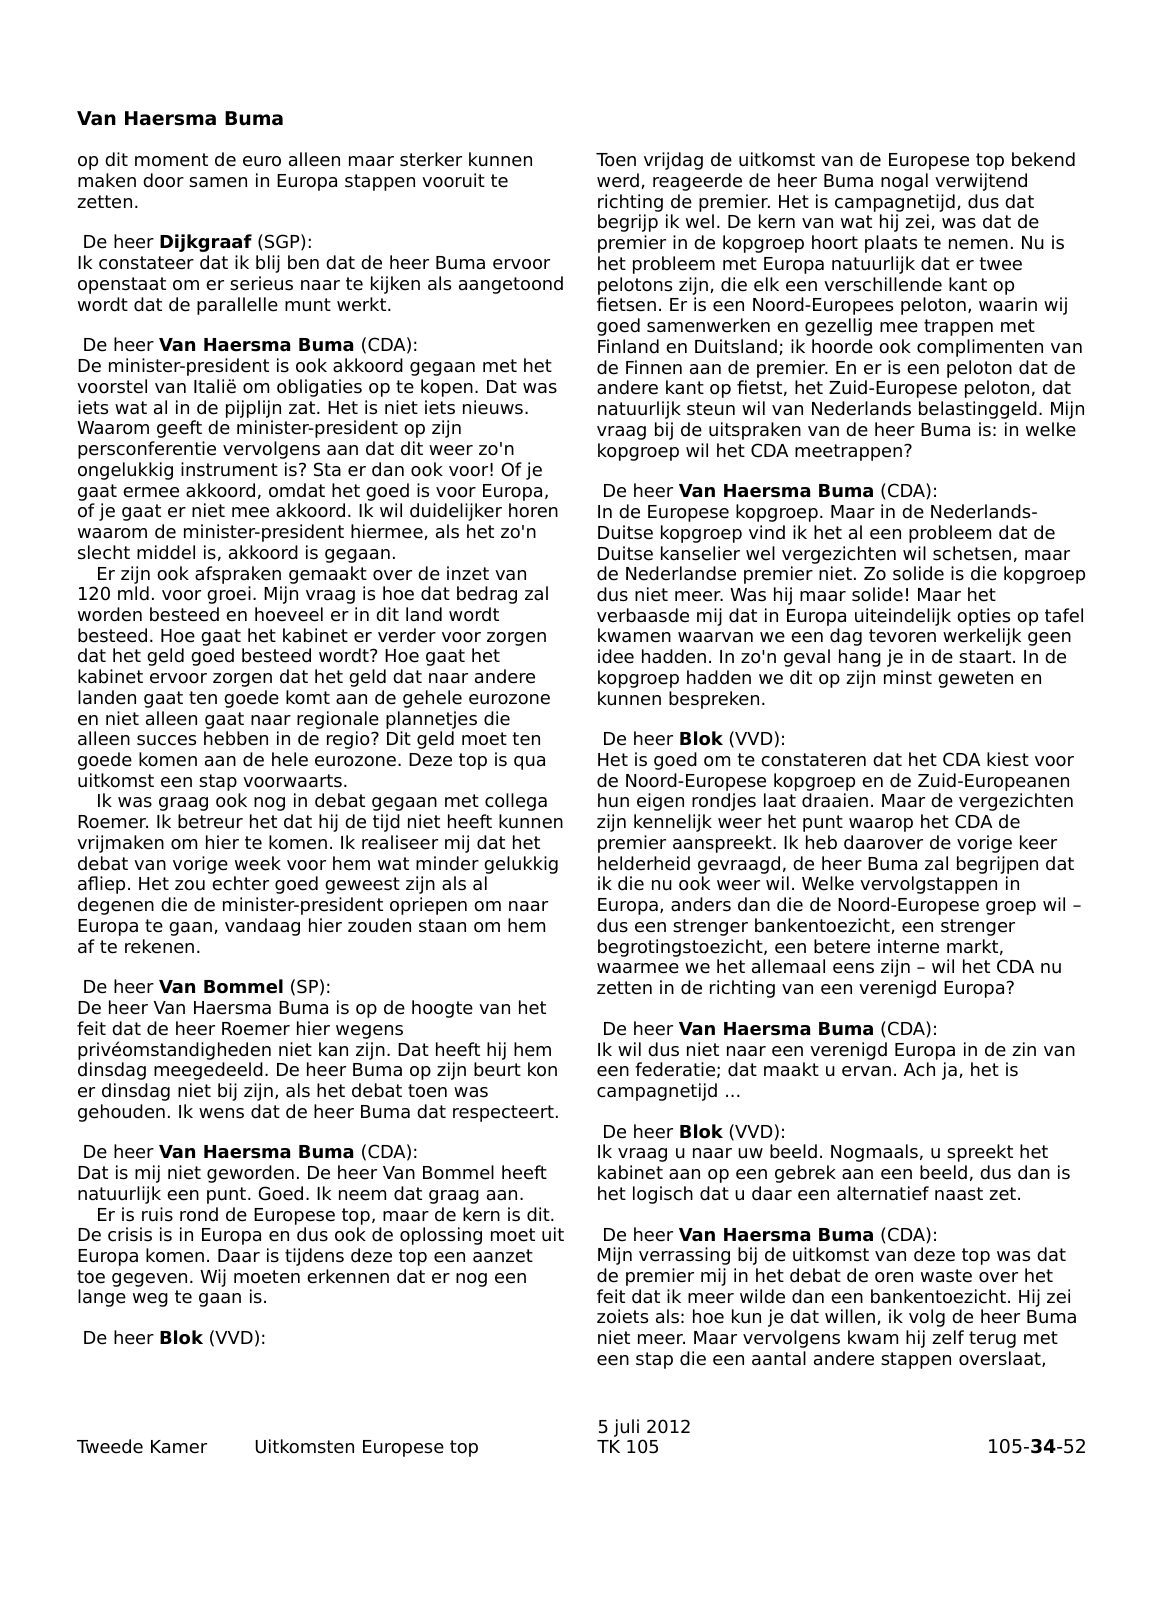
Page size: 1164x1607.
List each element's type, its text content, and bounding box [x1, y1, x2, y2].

text Ik was graag ook nog in debat gegaan met collega Roemer. Ik betreur het dat hij de tijd niet heeft kunnen vrijmaken om hier te komen. Ik realiseer mij dat het debat van vorige week voor hem wat minder gelukkig afliep. Het zou echter goed geweest zijn als al degenen die de minister-president opriepen om naar Europa te gaan, vandaag hier zouden staan om hem af te rekenen. [77, 791, 567, 957]
text De heer Van Haersma Buma (CDA): [596, 1224, 1087, 1245]
text De heer Van Bommel (SP): [77, 977, 567, 998]
text De heer Blok (VVD): [596, 1122, 1087, 1142]
text op dit moment de euro alleen maar sterker kunnen maken door samen in Europa stappen vooruit te zetten. [77, 150, 567, 212]
text De heer Van Haersma Buma (CDA): [596, 1019, 1087, 1039]
text De heer Blok (VVD): [596, 729, 1087, 750]
text De heer Van Haersma Buma (CDA): [596, 481, 1087, 502]
text Ik constateer dat ik blij ben dat de heer Buma ervoor openstaat om er serieus naar te kijken als aangetoond wordt dat de parallelle munt werkt. [77, 253, 567, 315]
text Er is ruis rond de Europese top, maar de kern is dit. De crisis is in Europa en dus ook de oplossing moet uit Europa komen. Daar is tijdens deze top een aanzet toe gegeven. Wij moeten erkennen dat er nog een lange weg te gaan is. [77, 1204, 567, 1308]
text De heer Dijkgraaf (SGP): [77, 232, 567, 253]
text Ik wil dus niet naar een verenigd Europa in de zin van een federatie; dat maakt u ervan. Ach ja, het is campagnetijd ... [596, 1039, 1087, 1102]
text De minister-president is ook akkoord gegaan met het voorstel van Italië om obligaties op te kopen. Dat was iets wat al in de pijplijn zat. Het is niet iets nieuws. Waarom geeft de minister-president op zijn persconferentie vervolgens aan dat dit weer zo'n ongelukkig instrument is? Sta er dan ook voor! Of je gaat ermee akkoord, omdat het goed is voor Europa, of je gaat er niet mee akkoord. Ik wil duidelijker horen waarom de minister-president hiermee, als het zo'n slecht middel is, akkoord is gegaan. [77, 356, 567, 563]
text De heer Blok (VVD): [77, 1328, 567, 1349]
text Toen vrijdag de uitkomst van de Europese top bekend werd, reageerde de heer Buma nogal verwijtend richting de premier. Het is campagnetijd, dus dat begrijp ik wel. De kern van wat hij zei, was dat de premier in de kopgroep hoort plaats te nemen. Nu is het probleem met Europa natuurlijk dat er twee pelotons zijn, die elk een verschillende kant op fietsen. Er is een Noord-Europees peloton, waarin wij goed samenwerken en gezellig mee trappen met Finland en Duitsland; ik hoorde ook complimenten van de Finnen aan de premier. En er is een peloton dat de andere kant op fietst, het Zuid-Europese peloton, dat natuurlijk steun wil van Nederlands belastinggeld. Mijn vraag bij de uitspraken van de heer Buma is: in welke kopgroep wil het CDA meetrappen? [596, 150, 1087, 461]
text Ik vraag u naar uw beeld. Nogmaals, u spreekt het kabinet aan op een gebrek aan een beeld, dus dan is het logisch dat u daar een alternatief naast zet. [596, 1142, 1087, 1204]
text De heer Van Haersma Buma (CDA): [77, 335, 567, 356]
text Mijn verrassing bij de uitkomst van deze top was dat de premier mij in het debat de oren waste over het feit dat ik meer wilde dan een bankentoezicht. Hij zei zoiets als: hoe kun je dat willen, ik volg de heer Buma niet meer. Maar vervolgens kwam hij zelf terug met een stap die een aantal andere stappen overslaat, [596, 1245, 1087, 1369]
text De heer Van Haersma Buma (CDA): [77, 1142, 567, 1163]
text Dat is mij niet geworden. De heer Van Bommel heeft natuurlijk een punt. Goed. Ik neem dat graag aan. [77, 1163, 567, 1204]
text In de Europese kopgroep. Maar in de Nederlands-Duitse kopgroep vind ik het al een probleem dat de Duitse kanselier wel vergezichten wil schetsen, maar de Nederlandse premier niet. Zo solide is die kopgroep dus niet meer. Was hij maar solide! Maar het verbaasde mij dat in Europa uiteindelijk opties op tafel kwamen waarvan we een dag tevoren werkelijk geen idee hadden. In zo'n geval hang je in de staart. In de kopgroep hadden we dit op zijn minst geweten en kunnen bespreken. [596, 502, 1087, 709]
text De heer Van Haersma Buma is op de hoogte van het feit dat de heer Roemer hier wegens privéomstandigheden niet kan zijn. Dat heeft hij hem dinsdag meegedeeld. De heer Buma op zijn beurt kon er dinsdag niet bij zijn, als het debat toen was gehouden. Ik wens dat de heer Buma dat respecteert. [77, 998, 567, 1122]
text Er zijn ook afspraken gemaakt over de inzet van 120 mld. voor groei. Mijn vraag is hoe dat bedrag zal worden besteed en hoeveel er in dit land wordt besteed. Hoe gaat het kabinet er verder voor zorgen dat het geld goed besteed wordt? Hoe gaat het kabinet ervoor zorgen dat het geld dat naar andere landen gaat ten goede komt aan de gehele eurozone en niet alleen gaat naar regionale plannetjes die alleen succes hebben in de regio? Dit geld moet ten goede komen aan de hele eurozone. Deze top is qua uitkomst een stap voorwaarts. [77, 563, 567, 791]
text Het is goed om te constateren dat het CDA kiest voor de Noord-Europese kopgroep en de Zuid-Europeanen hun eigen rondjes laat draaien. Maar de vergezichten zijn kennelijk weer het punt waarop het CDA de premier aanspreekt. Ik heb daarover de vorige keer helderheid gevraagd, de heer Buma zal begrijpen dat ik die nu ook weer wil. Welke vervolgstappen in Europa, anders dan die de Noord-Europese groep wil – dus een strenger bankentoezicht, een strenger begrotingstoezicht, een betere interne markt, waarmee we het allemaal eens zijn – wil het CDA nu zetten in de richting van een verenigd Europa? [596, 750, 1087, 999]
